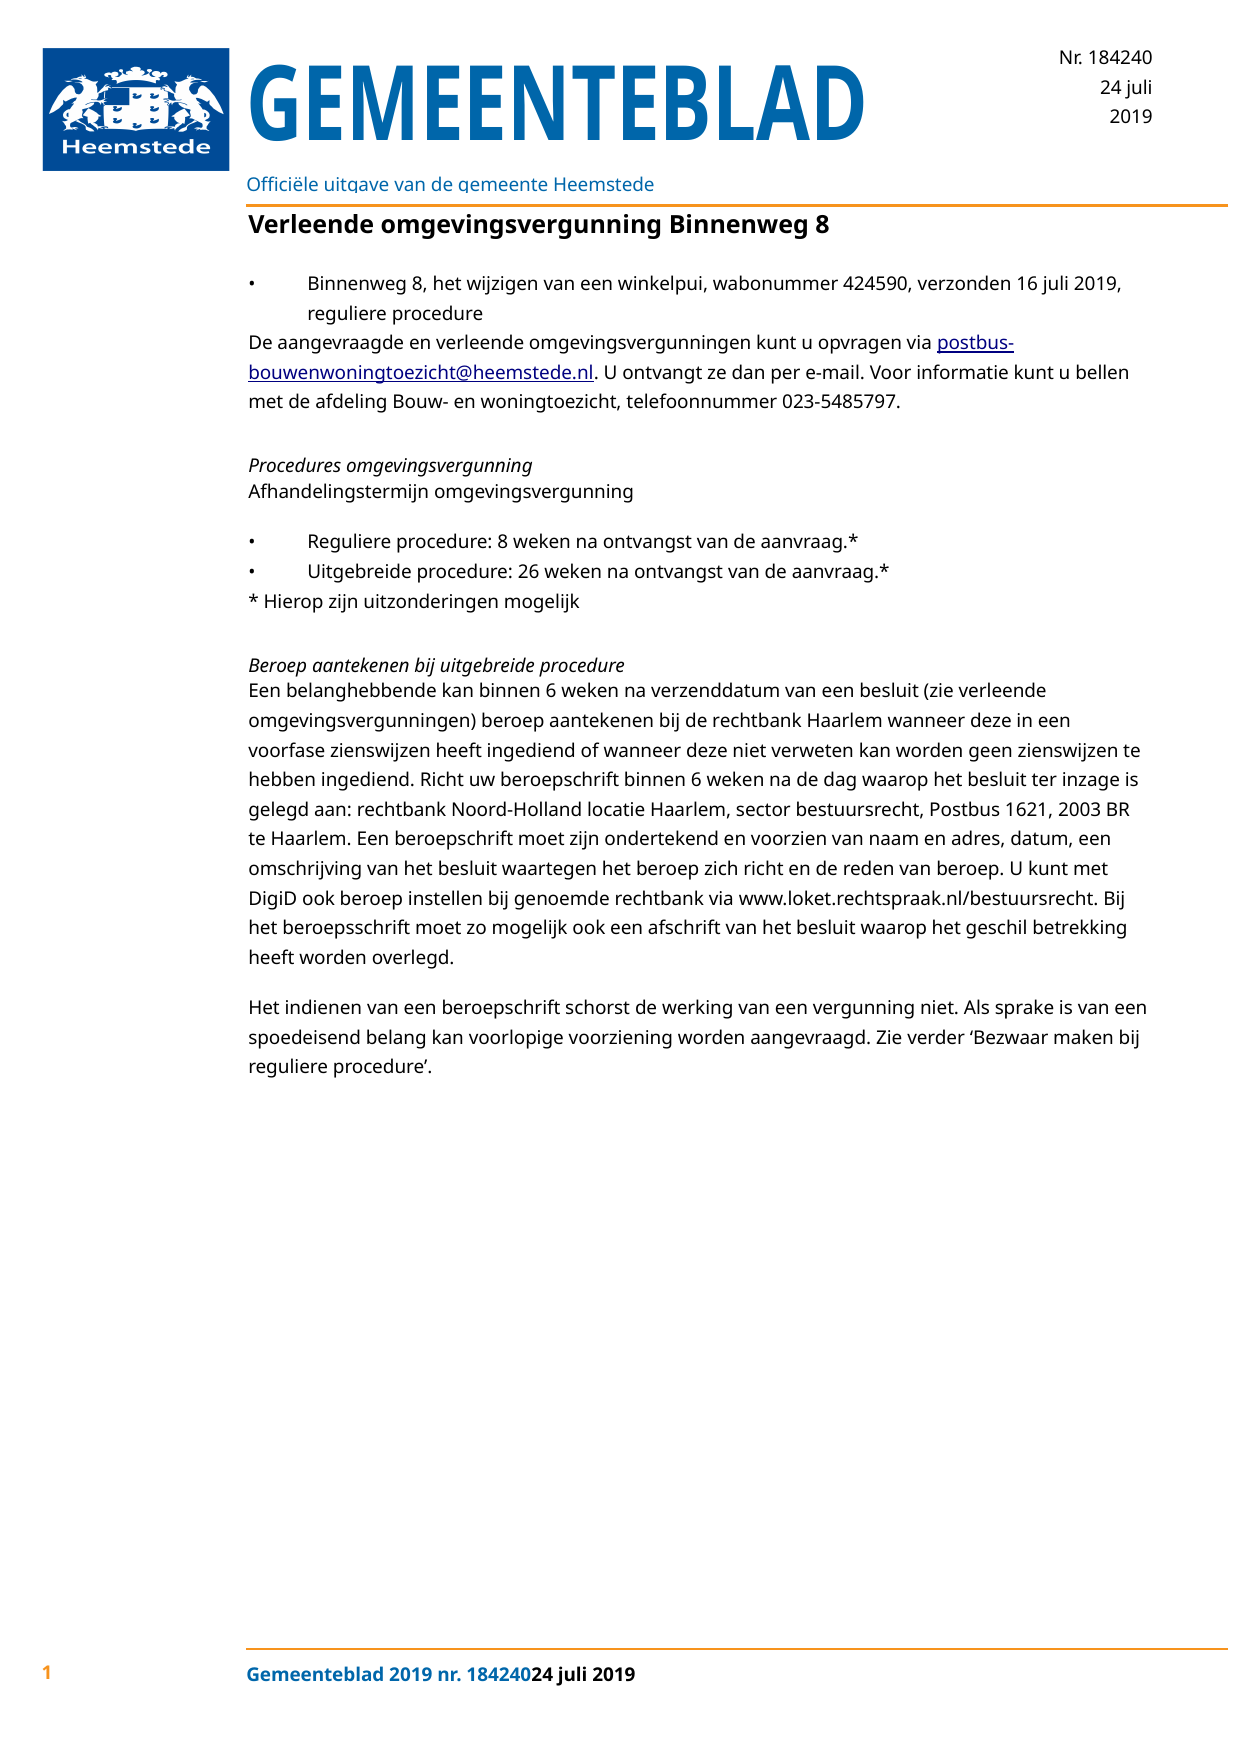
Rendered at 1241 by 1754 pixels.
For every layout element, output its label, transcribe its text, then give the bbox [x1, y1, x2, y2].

list Binnenweg 8, het wijzigen van een winkelpui, wabonummer 424590, verzonden 16 juli 2019, reguliere procedure [248, 270, 1152, 326]
list Reguliere procedure: 8 weken na ontvangst van de aanvraag.* [248, 529, 1152, 554]
picture [41, 47, 231, 172]
text Beroep aantekenen bij uitgebreide procedure [248, 652, 1152, 678]
text Een belanghebbende kan binnen 6 weken na verzenddatum van een besluit (zie verleende omgevingsvergunningen) beroep aantekenen bij de rechtbank Haarlem wanneer deze in een voorfase zienswijzen heeft ingediend of wanneer deze niet verweten kan worden geen zienswijzen te hebben ingediend. Richt uw beroepschrift binnen 6 weken na de dag waarop het besluit ter inzage is gelegd aan: rechtbank Noord-Holland locatie Haarlem, sector bestuursrecht, Postbus 1621, 2003 BR te Haarlem. Een beroepschrift moet zijn ondertekend en voorzien van naam en adres, datum, een omschrijving van het besluit waartegen het beroep zich richt en de reden van beroep. U kunt met DigiD ook beroep instellen bij genoemde rechtbank via www.loket.rechtspraak.nl/bestuursrecht. Bij het beroepsschrift moet zo mogelijk ook een afschrift van het besluit waarop het geschil betrekking heeft worden overlegd. [248, 678, 1152, 969]
text De aangevraagde en verleende omgevingsvergunningen kunt u opvragen via postbus-bouwenwoningtoezicht@heemstede.nl. U ontvangt ze dan per e-mail. Voor informatie kunt u bellen met de afdeling Bouw- en woningtoezicht, telefoonnummer 023-5485797. [248, 329, 1152, 414]
text * Hierop zijn uitzonderingen mogelijk [248, 588, 1152, 614]
text Procedures omgevingsvergunning [248, 453, 1152, 478]
text Afhandelingstermijn omgevingsvergunning [248, 478, 1152, 504]
text Het indienen van een beroepschrift schorst de werking van een vergunning niet. Als sprake is van een spoedeisend belang kan voorlopige voorziening worden aangevraagd. Zie verder ‘Bezwaar maken bij reguliere procedure’. [248, 994, 1152, 1079]
list Uitgebreide procedure: 26 weken na ontvangst van de aanvraag.* [248, 558, 1152, 584]
text Verleende omgevingsvergunning Binnenweg 8 [248, 207, 1152, 241]
